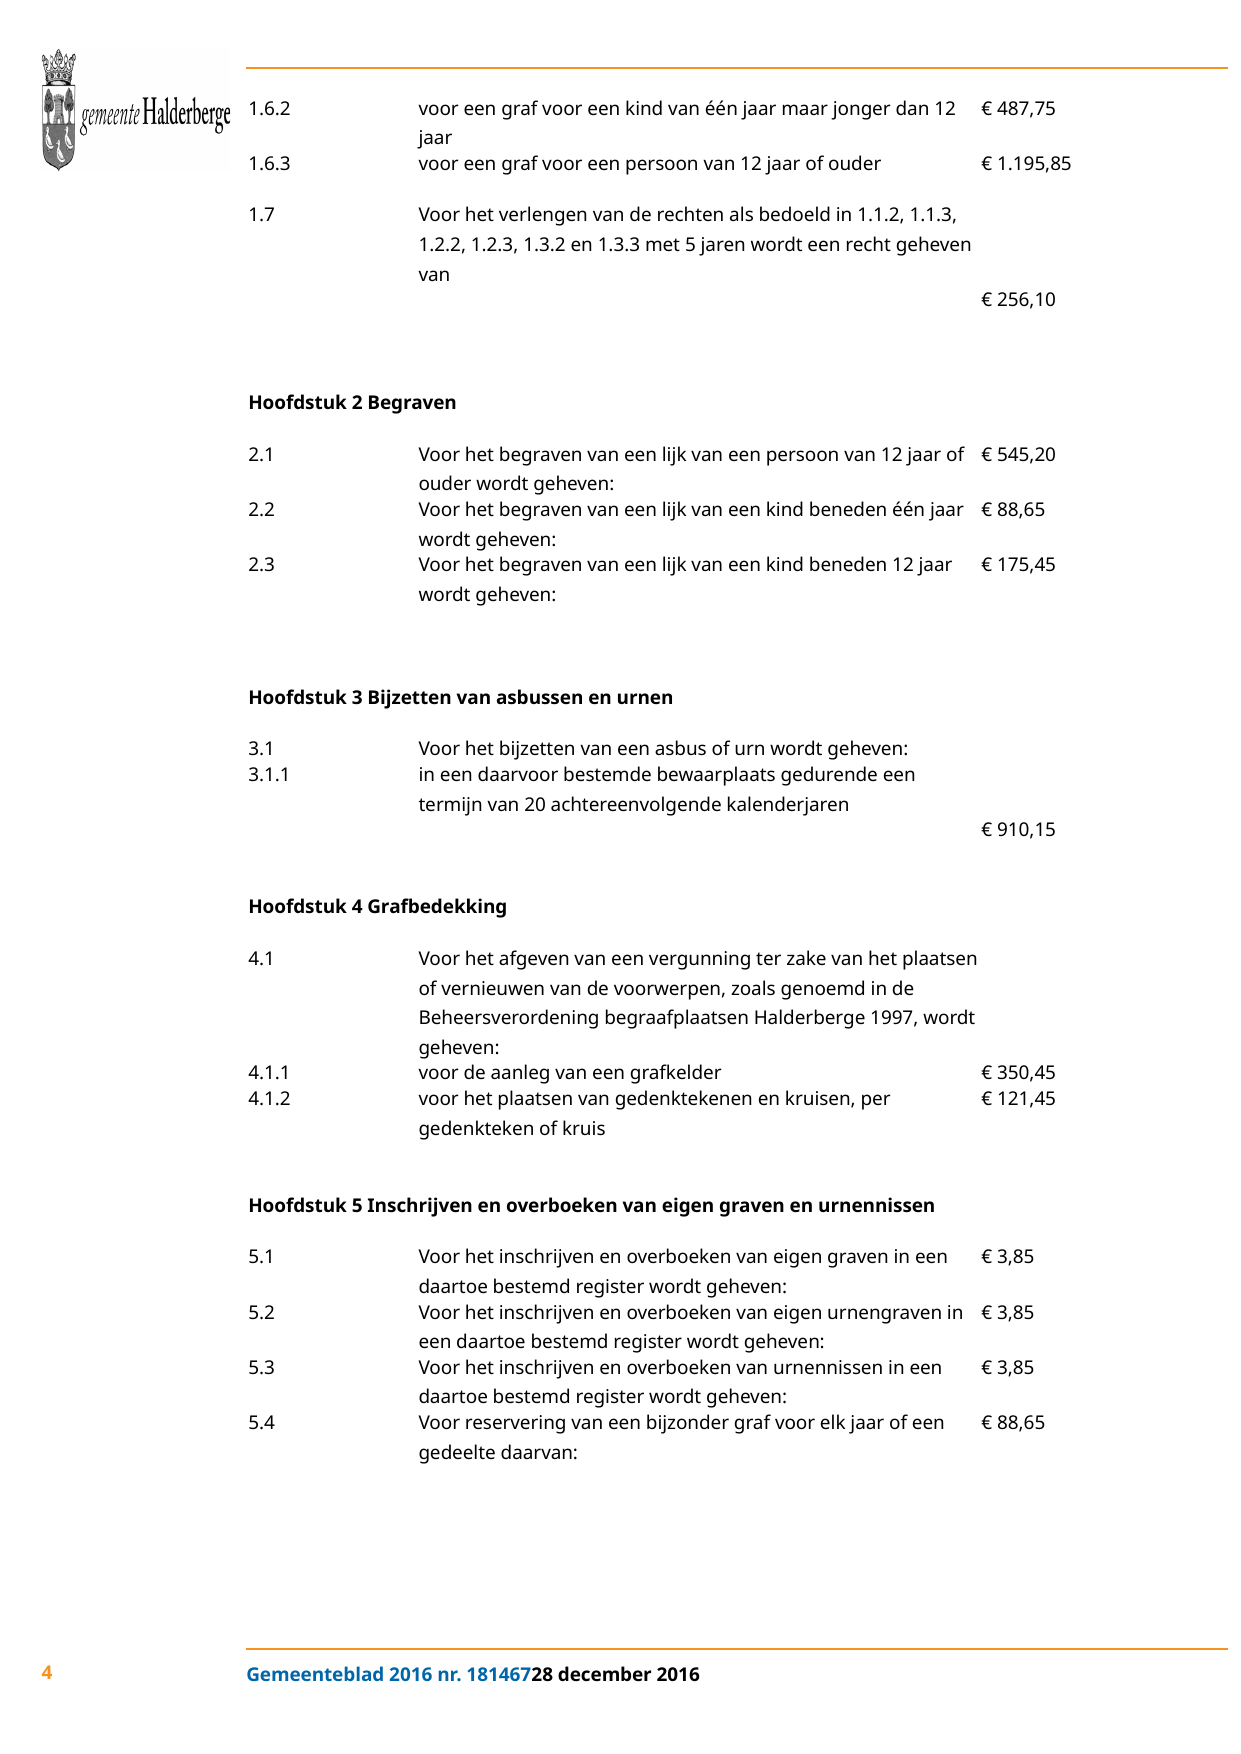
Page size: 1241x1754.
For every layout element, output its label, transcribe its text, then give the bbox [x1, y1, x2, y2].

table_cell [981, 684, 1152, 710]
table_cell Hoofdstuk 5 Inschrijven en overboeken van eigen graven en urnennissen [248, 1192, 981, 1218]
table_cell [981, 761, 1152, 816]
table_cell Voor het begraven van een lijk van een kind beneden één jaar wordt geheven: [418, 496, 981, 551]
table_cell € 88,65 [981, 1410, 1152, 1465]
table_cell [981, 415, 1152, 441]
table_cell [418, 633, 981, 658]
table_cell [248, 364, 418, 389]
table_cell [248, 1568, 418, 1593]
table_cell [418, 658, 981, 684]
table_cell [981, 338, 1152, 364]
table_cell € 3,85 [981, 1299, 1152, 1354]
table_cell [981, 868, 1152, 894]
table_cell [248, 1516, 418, 1542]
table_cell [248, 633, 418, 658]
table_cell [248, 816, 418, 842]
table_cell [248, 312, 418, 338]
table_cell 1.7 [248, 202, 418, 286]
table_cell [248, 286, 418, 312]
table_cell [248, 1218, 418, 1243]
table_cell [418, 710, 981, 735]
table_cell Voor het verlengen van de rechten als bedoeld in 1.1.2, 1.1.3, 1.2.2, 1.2.3, 1.3.2 en 1.3.3 met 5 jaren wordt een recht geheven van [418, 202, 981, 286]
table_cell voor een graf voor een kind van één jaar maar jonger dan 12 jaar [418, 95, 981, 150]
picture [41, 47, 231, 172]
table_cell [981, 389, 1152, 415]
table_cell [248, 1166, 418, 1192]
table_cell [418, 1166, 981, 1192]
table_cell [418, 415, 981, 441]
table_cell [418, 816, 981, 842]
table_cell [981, 364, 1152, 389]
table_cell [418, 919, 981, 945]
table_cell [248, 607, 418, 632]
table_cell voor het plaatsen van gedenktekenen en kruisen, per gedenkteken of kruis [418, 1085, 981, 1141]
table_cell [981, 1218, 1152, 1243]
table_cell [981, 1141, 1152, 1166]
table_cell [981, 1166, 1152, 1192]
table_cell [418, 1491, 981, 1516]
table_cell [418, 1465, 981, 1491]
table_cell € 1.195,85 [981, 150, 1152, 176]
table_cell [981, 607, 1152, 632]
table_cell [248, 415, 418, 441]
table_cell Voor reservering van een bijzonder graf voor elk jaar of een gedeelte daarvan: [418, 1410, 981, 1465]
table_cell 3.1 [248, 735, 418, 761]
table_cell € 256,10 [981, 286, 1152, 312]
table_cell 5.1 [248, 1244, 418, 1299]
table_cell [981, 176, 1152, 202]
table_cell € 121,45 [981, 1085, 1152, 1141]
table_cell [981, 945, 1152, 1059]
table_cell in een daarvoor bestemde bewaarplaats gedurende een termijn van 20 achtereenvolgende kalenderjaren [418, 761, 981, 816]
table_cell [418, 176, 981, 202]
table_cell [248, 710, 418, 735]
table_cell [418, 1542, 981, 1568]
table_cell [981, 842, 1152, 868]
table_cell € 350,45 [981, 1060, 1152, 1085]
table_cell [418, 312, 981, 338]
table_cell [981, 1192, 1152, 1218]
table_cell voor een graf voor een persoon van 12 jaar of ouder [418, 150, 981, 176]
table_cell [248, 1141, 418, 1166]
table_cell € 545,20 [981, 441, 1152, 496]
table_cell € 3,85 [981, 1244, 1152, 1299]
table_cell [418, 364, 981, 389]
table_cell [418, 1218, 981, 1243]
table_cell [248, 1465, 418, 1491]
table_cell 2.3 [248, 551, 418, 607]
table_cell voor de aanleg van een grafkelder [418, 1060, 981, 1085]
table_cell 4.1.2 [248, 1085, 418, 1141]
table_cell [248, 658, 418, 684]
table_cell [981, 1516, 1152, 1542]
table_cell [981, 894, 1152, 919]
table_cell Hoofdstuk 4 Grafbedekking [248, 894, 981, 919]
table_cell [248, 1491, 418, 1516]
table_cell 1.6.3 [248, 150, 418, 176]
table_cell Voor het begraven van een lijk van een persoon van 12 jaar of ouder wordt geheven: [418, 441, 981, 496]
table_cell 1.6.2 [248, 95, 418, 150]
table_cell [981, 1568, 1152, 1593]
table_cell 4.1 [248, 945, 418, 1059]
table_cell [248, 868, 418, 894]
table_cell 5.3 [248, 1354, 418, 1409]
table_cell [981, 633, 1152, 658]
table_cell [418, 338, 981, 364]
table_cell [418, 1516, 981, 1542]
table_cell 5.2 [248, 1299, 418, 1354]
table_cell 4.1.1 [248, 1060, 418, 1085]
table_cell [418, 842, 981, 868]
table_cell [418, 1141, 981, 1166]
table_cell [981, 1465, 1152, 1491]
table_cell Hoofdstuk 3 Bijzetten van asbussen en urnen [248, 684, 981, 710]
table_cell € 3,85 [981, 1354, 1152, 1409]
table_cell [248, 338, 418, 364]
table_cell [981, 202, 1152, 286]
table_cell [248, 176, 418, 202]
table_cell € 175,45 [981, 551, 1152, 607]
table_cell Voor het inschrijven en overboeken van urnennissen in een daartoe bestemd register wordt geheven: [418, 1354, 981, 1409]
table_cell Voor het inschrijven en overboeken van eigen urnengraven in een daartoe bestemd register wordt geheven: [418, 1299, 981, 1354]
table_cell 2.2 [248, 496, 418, 551]
table_cell Voor het afgeven van een vergunning ter zake van het plaatsen of vernieuwen van de voorwerpen, zoals genoemd in de Beheersverordening begraafplaatsen Halderberge 1997, wordt geheven: [418, 945, 981, 1059]
table_cell [981, 658, 1152, 684]
table_cell Voor het inschrijven en overboeken van eigen graven in een daartoe bestemd register wordt geheven: [418, 1244, 981, 1299]
table_cell 3.1.1 [248, 761, 418, 816]
table_cell € 910,15 [981, 816, 1152, 842]
table_cell [248, 1542, 418, 1568]
table_cell [248, 919, 418, 945]
table_cell [981, 710, 1152, 735]
table_cell [418, 607, 981, 632]
table_cell € 88,65 [981, 496, 1152, 551]
table_cell 5.4 [248, 1410, 418, 1465]
table_cell [248, 842, 418, 868]
table_cell [981, 1491, 1152, 1516]
table_cell 2.1 [248, 441, 418, 496]
table_cell [981, 919, 1152, 945]
table_cell Voor het begraven van een lijk van een kind beneden 12 jaar wordt geheven: [418, 551, 981, 607]
table_cell [418, 286, 981, 312]
table_cell Voor het bijzetten van een asbus of urn wordt geheven: [418, 735, 981, 761]
table_cell [981, 312, 1152, 338]
table_cell € 487,75 [981, 95, 1152, 150]
table_cell [418, 868, 981, 894]
table_cell [418, 1568, 981, 1593]
table_cell Hoofdstuk 2 Begraven [248, 389, 981, 415]
table_cell [981, 735, 1152, 761]
table_cell [981, 1542, 1152, 1568]
